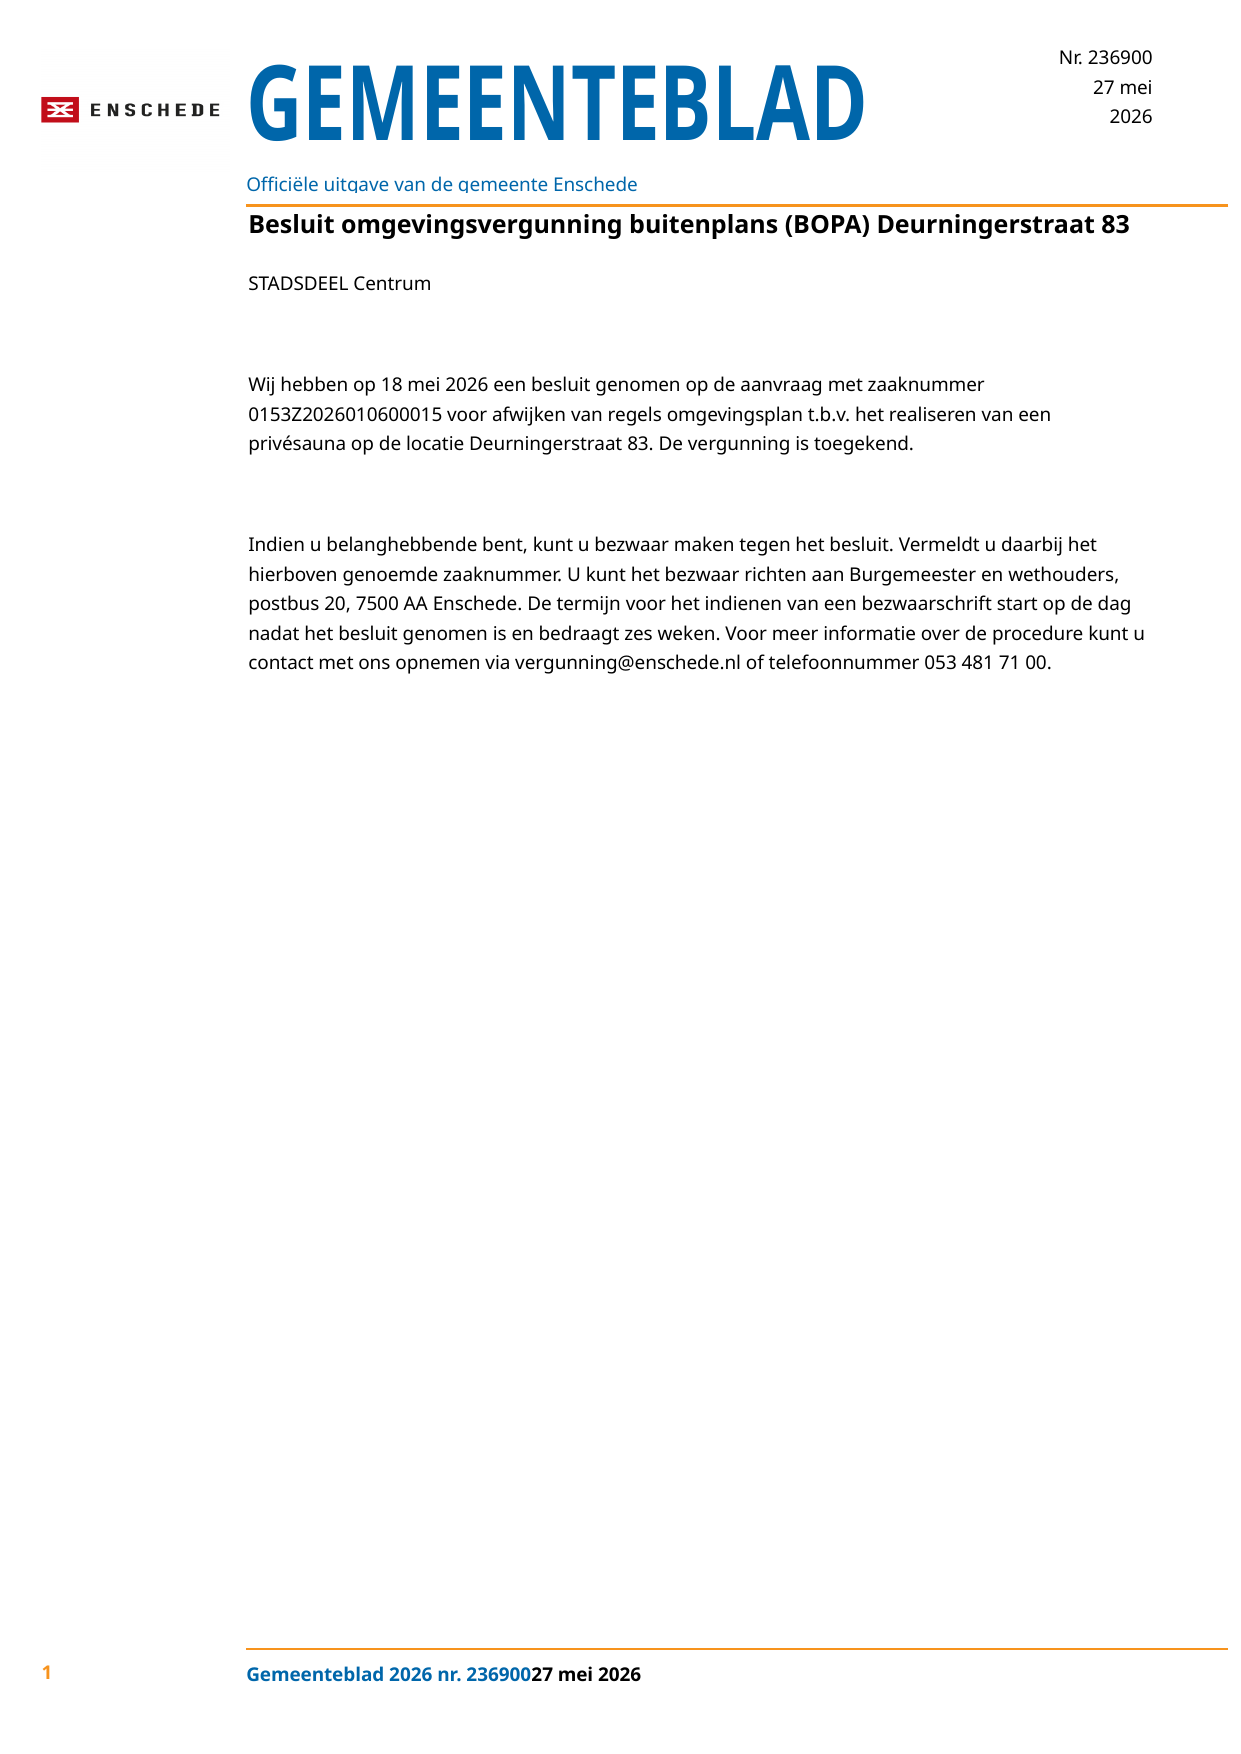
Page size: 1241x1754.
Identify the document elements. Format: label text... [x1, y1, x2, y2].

text Besluit omgevingsvergunning buitenplans (BOPA) Deurningerstraat 83 [248, 207, 1152, 241]
text STADSDEEL Centrum [248, 270, 1152, 296]
text Indien u belanghebbende bent, kunt u bezwaar maken tegen het besluit. Vermeldt u daarbij het hierboven genoemde zaaknummer. U kunt het bezwaar richten aan Burgemeester en wethouders, postbus 20, 7500 AA Enschede. De termijn voor het indienen van een bezwaarschrift start op de dag nadat het besluit genomen is en bedraagt zes weken. Voor meer informatie over de procedure kunt u contact met ons opnemen via vergunning@enschede.nl of telefoonnummer 053 481 71 00. [248, 531, 1152, 675]
picture [41, 47, 231, 172]
text Wij hebben op 18 mei 2026 een besluit genomen op de aanvraag met zaaknummer 0153Z2026010600015 voor afwijken van regels omgevingsplan t.b.v. het realiseren van een privésauna op de locatie Deurningerstraat 83. De vergunning is toegekend. [248, 371, 1152, 456]
